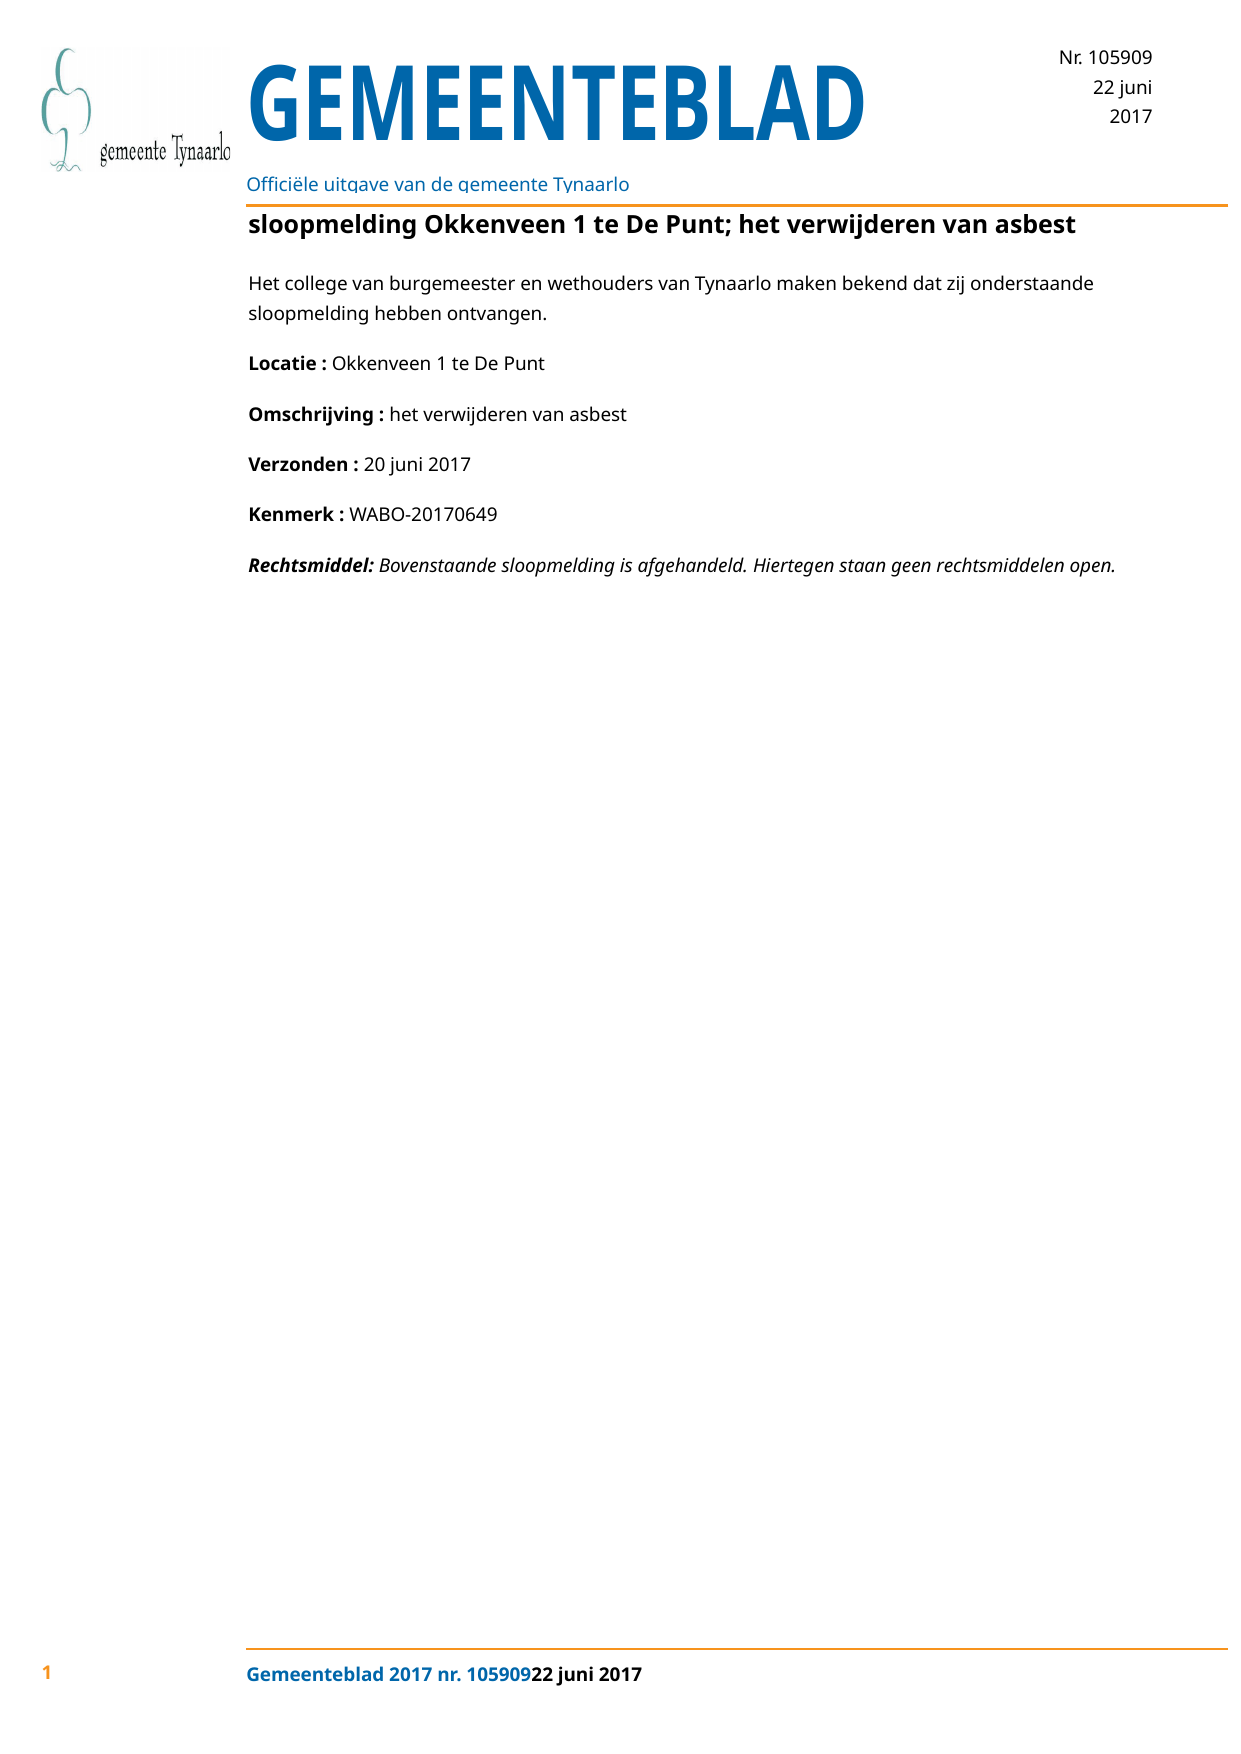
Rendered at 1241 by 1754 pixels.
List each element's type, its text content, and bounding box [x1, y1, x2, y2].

text Rechtsmiddel: Bovenstaande sloopmelding is afgehandeld. Hiertegen staan geen rechtsmiddelen open. [248, 552, 1152, 578]
text Kenmerk : WABO-20170649 [248, 502, 1152, 527]
text Verzonden : 20 juni 2017 [248, 451, 1152, 477]
text Het college van burgemeester en wethouders van Tynaarlo maken bekend dat zij onderstaande sloopmelding hebben ontvangen. [248, 270, 1152, 326]
picture [41, 47, 231, 172]
text Locatie : Okkenveen 1 te De Punt [248, 350, 1152, 376]
text Omschrijving : het verwijderen van asbest [248, 401, 1152, 426]
text sloopmelding Okkenveen 1 te De Punt; het verwijderen van asbest [248, 207, 1152, 241]
